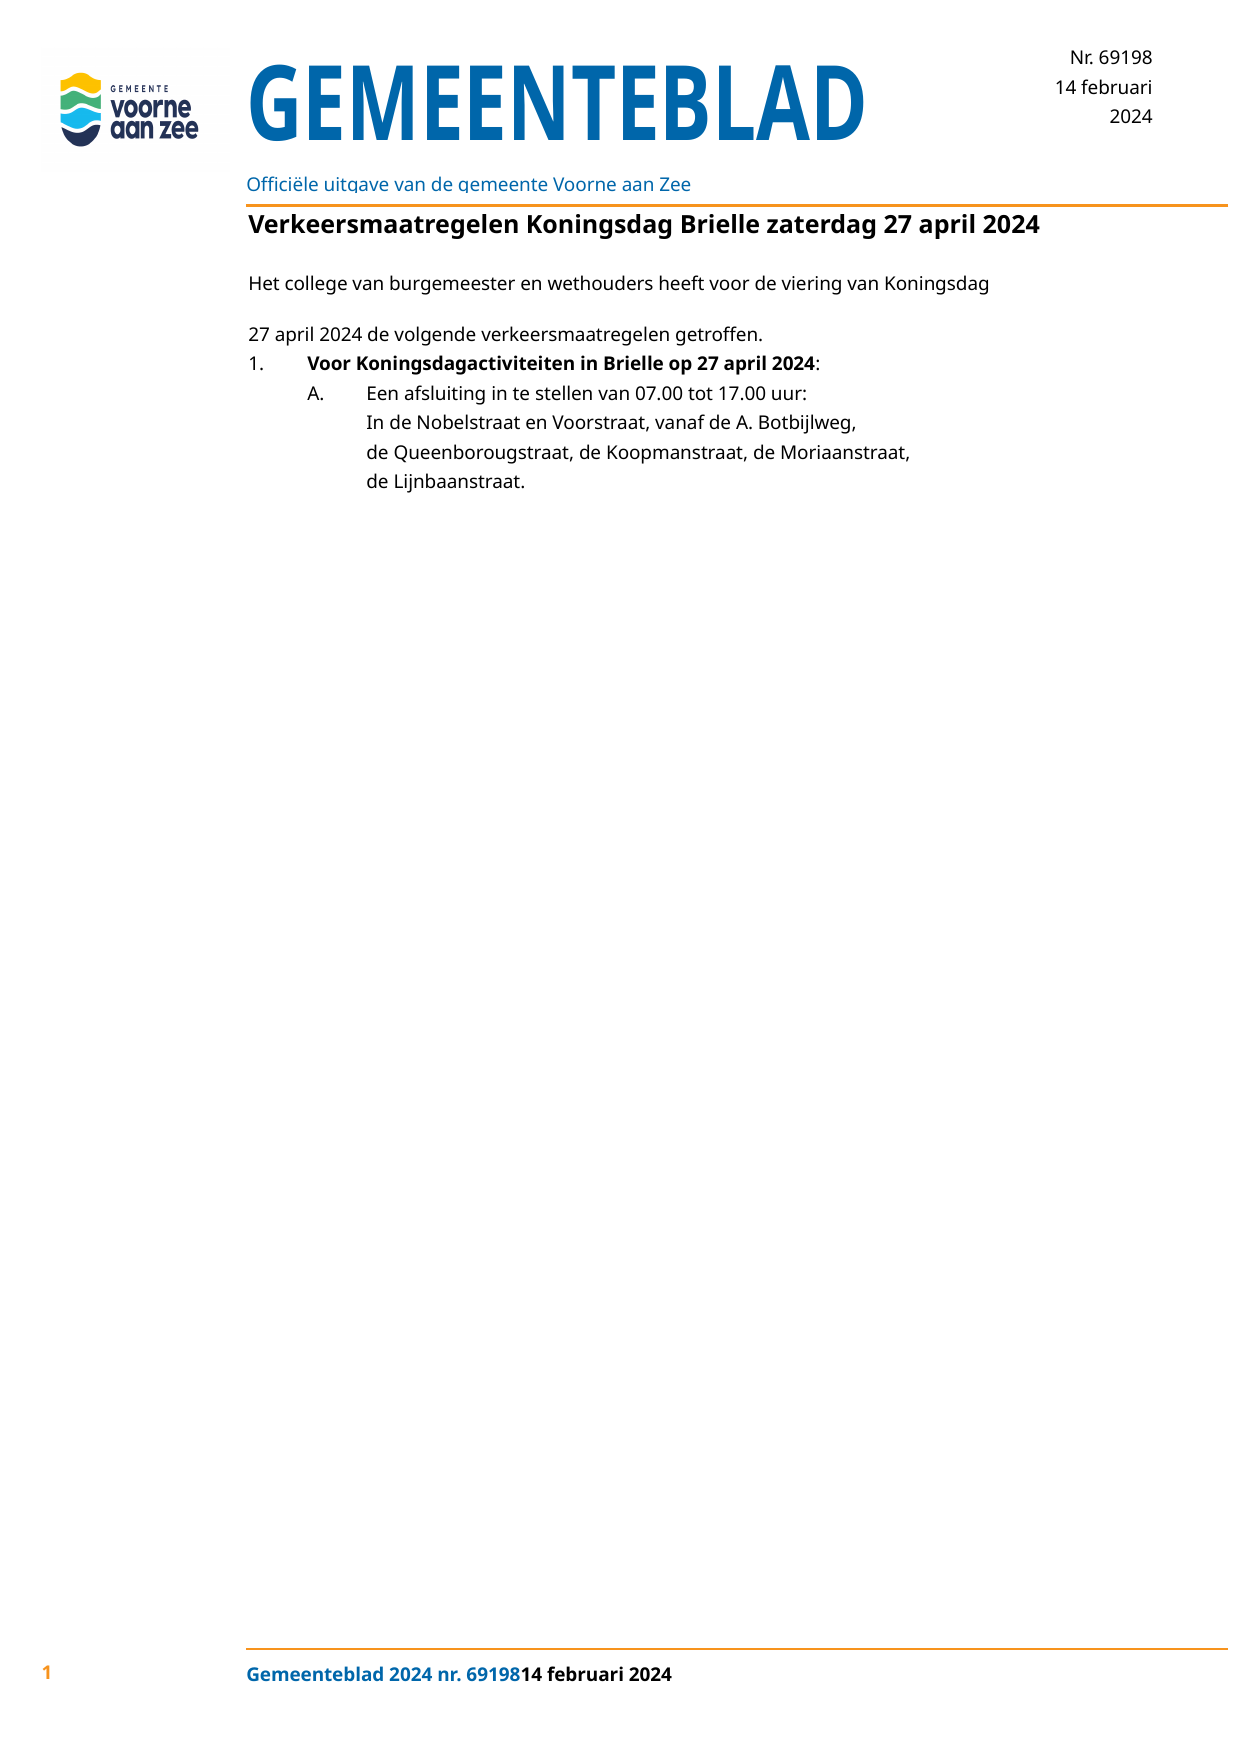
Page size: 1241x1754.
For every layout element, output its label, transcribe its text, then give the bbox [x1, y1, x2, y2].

list de Lijnbaanstraat. [307, 469, 1152, 494]
list de Queenborougstraat, de Koopmanstraat, de Moriaanstraat, [307, 439, 1152, 465]
text 27 april 2024 de volgende verkeersmaatregelen getroffen. [248, 321, 1152, 346]
text Het college van burgemeester en wethouders heeft voor de viering van Koningsdag [248, 270, 1152, 296]
list Voor Koningsdagactiviteiten in Brielle op 27 april 2024: [248, 350, 1152, 376]
list In de Nobelstraat en Voorstraat, vanaf de A. Botbijlweg, [307, 409, 1152, 435]
text Verkeersmaatregelen Koningsdag Brielle zaterdag 27 april 2024 [248, 207, 1152, 241]
list Een afsluiting in te stellen van 07.00 tot 17.00 uur: [307, 380, 1152, 406]
picture [41, 47, 231, 172]
